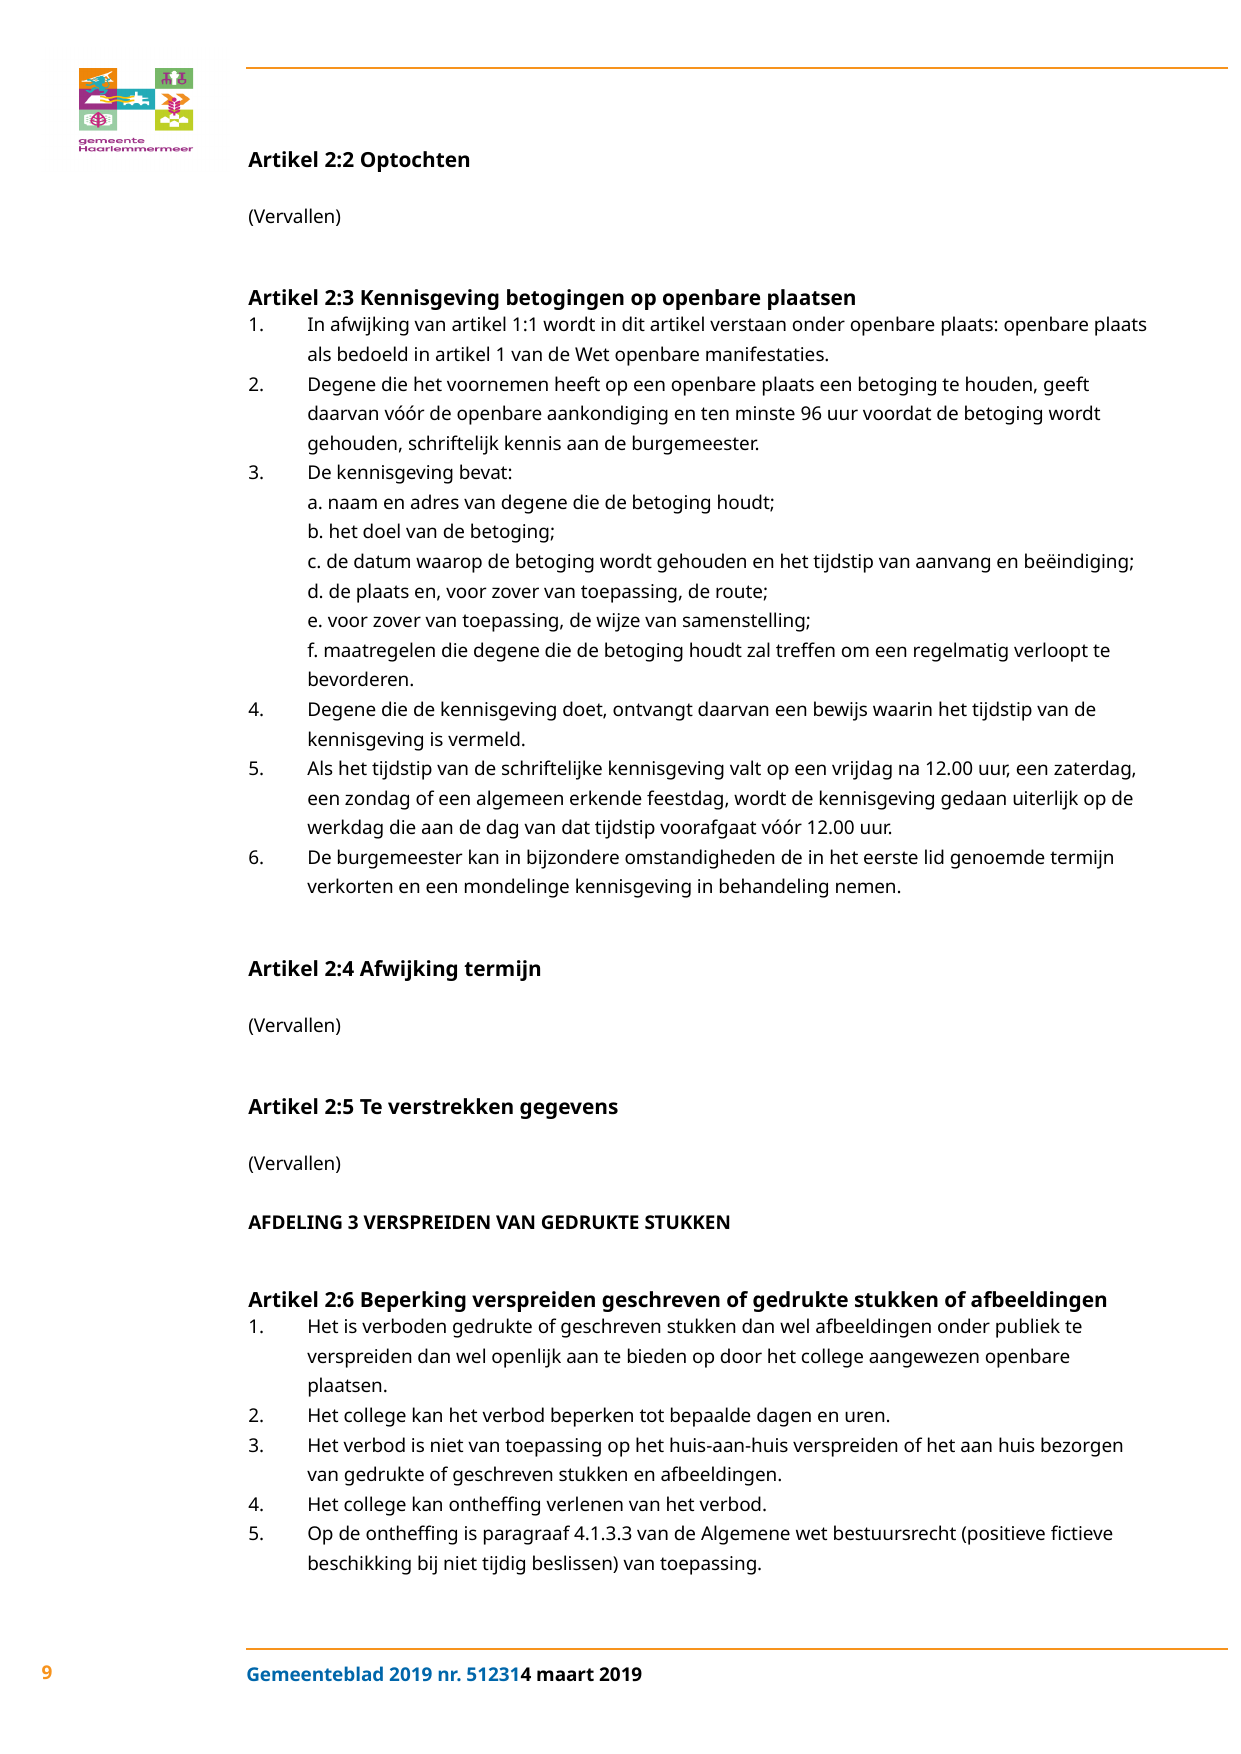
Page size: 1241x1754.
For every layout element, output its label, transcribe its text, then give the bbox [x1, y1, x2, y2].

list De kennisgeving bevat: [248, 459, 1152, 485]
list b. het doel van de betoging; [248, 519, 1152, 544]
list d. de plaats en, voor zover van toepassing, de route; [248, 578, 1152, 604]
list Degene die het voornemen heeft op een openbare plaats een betoging te houden, geeft daarvan vóór de openbare aankondiging en ten minste 96 uur voordat de betoging wordt gehouden, schriftelijk kennis aan de burgemeester. [248, 371, 1152, 456]
text (Vervallen) [248, 1012, 1152, 1037]
text (Vervallen) [248, 203, 1152, 229]
picture [41, 47, 231, 172]
text Artikel 2:3 Kennisgeving betogingen op openbare plaatsen [248, 283, 1152, 312]
list In afwijking van artikel 1:1 wordt in dit artikel verstaan onder openbare plaats: openbare plaats als bedoeld in artikel 1 van de Wet openbare manifestaties. [248, 312, 1152, 367]
list f. maatregelen die degene die de betoging houdt zal treffen om een regelmatig verloopt te bevorderen. [248, 637, 1152, 692]
list c. de datum waarop de betoging wordt gehouden en het tijdstip van aanvang en beëindiging; [248, 548, 1152, 574]
list Als het tijdstip van de schriftelijke kennisgeving valt op een vrijdag na 12.00 uur, een zaterdag, een zondag of een algemeen erkende feestdag, wordt de kennisgeving gedaan uiterlijk op de werkdag die aan de dag van dat tijdstip voorafgaat vóór 12.00 uur. [248, 755, 1152, 840]
text Artikel 2:5 Te verstrekken gegevens [248, 1092, 1152, 1120]
text Artikel 2:6 Beperking verspreiden geschreven of gedrukte stukken of afbeeldingen [248, 1285, 1152, 1313]
list Het is verboden gedrukte of geschreven stukken dan wel afbeeldingen onder publiek te verspreiden dan wel openlijk aan te bieden op door het college aangewezen openbare plaatsen. [248, 1313, 1152, 1398]
list a. naam en adres van degene die de betoging houdt; [248, 489, 1152, 515]
text (Vervallen) [248, 1150, 1152, 1176]
list De burgemeester kan in bijzondere omstandigheden de in het eerste lid genoemde termijn verkorten en een mondelinge kennisgeving in behandeling nemen. [248, 844, 1152, 899]
text Artikel 2:4 Afwijking termijn [248, 954, 1152, 982]
text Artikel 2:2 Optochten [248, 145, 1152, 174]
list Het verbod is niet van toepassing op het huis-aan-huis verspreiden of het aan huis bezorgen van gedrukte of geschreven stukken en afbeeldingen. [248, 1432, 1152, 1487]
list e. voor zover van toepassing, de wijze van samenstelling; [248, 607, 1152, 633]
text AFDELING 3 VERSPREIDEN VAN GEDRUKTE STUKKEN [248, 1209, 1152, 1235]
list Het college kan ontheffing verlenen van het verbod. [248, 1491, 1152, 1517]
list Het college kan het verbod beperken tot bepaalde dagen en uren. [248, 1402, 1152, 1428]
list Degene die de kennisgeving doet, ontvangt daarvan een bewijs waarin het tijdstip van de kennisgeving is vermeld. [248, 696, 1152, 752]
list Op de ontheffing is paragraaf 4.1.3.3 van de Algemene wet bestuursrecht (positieve fictieve beschikking bij niet tijdig beslissen) van toepassing. [248, 1521, 1152, 1576]
